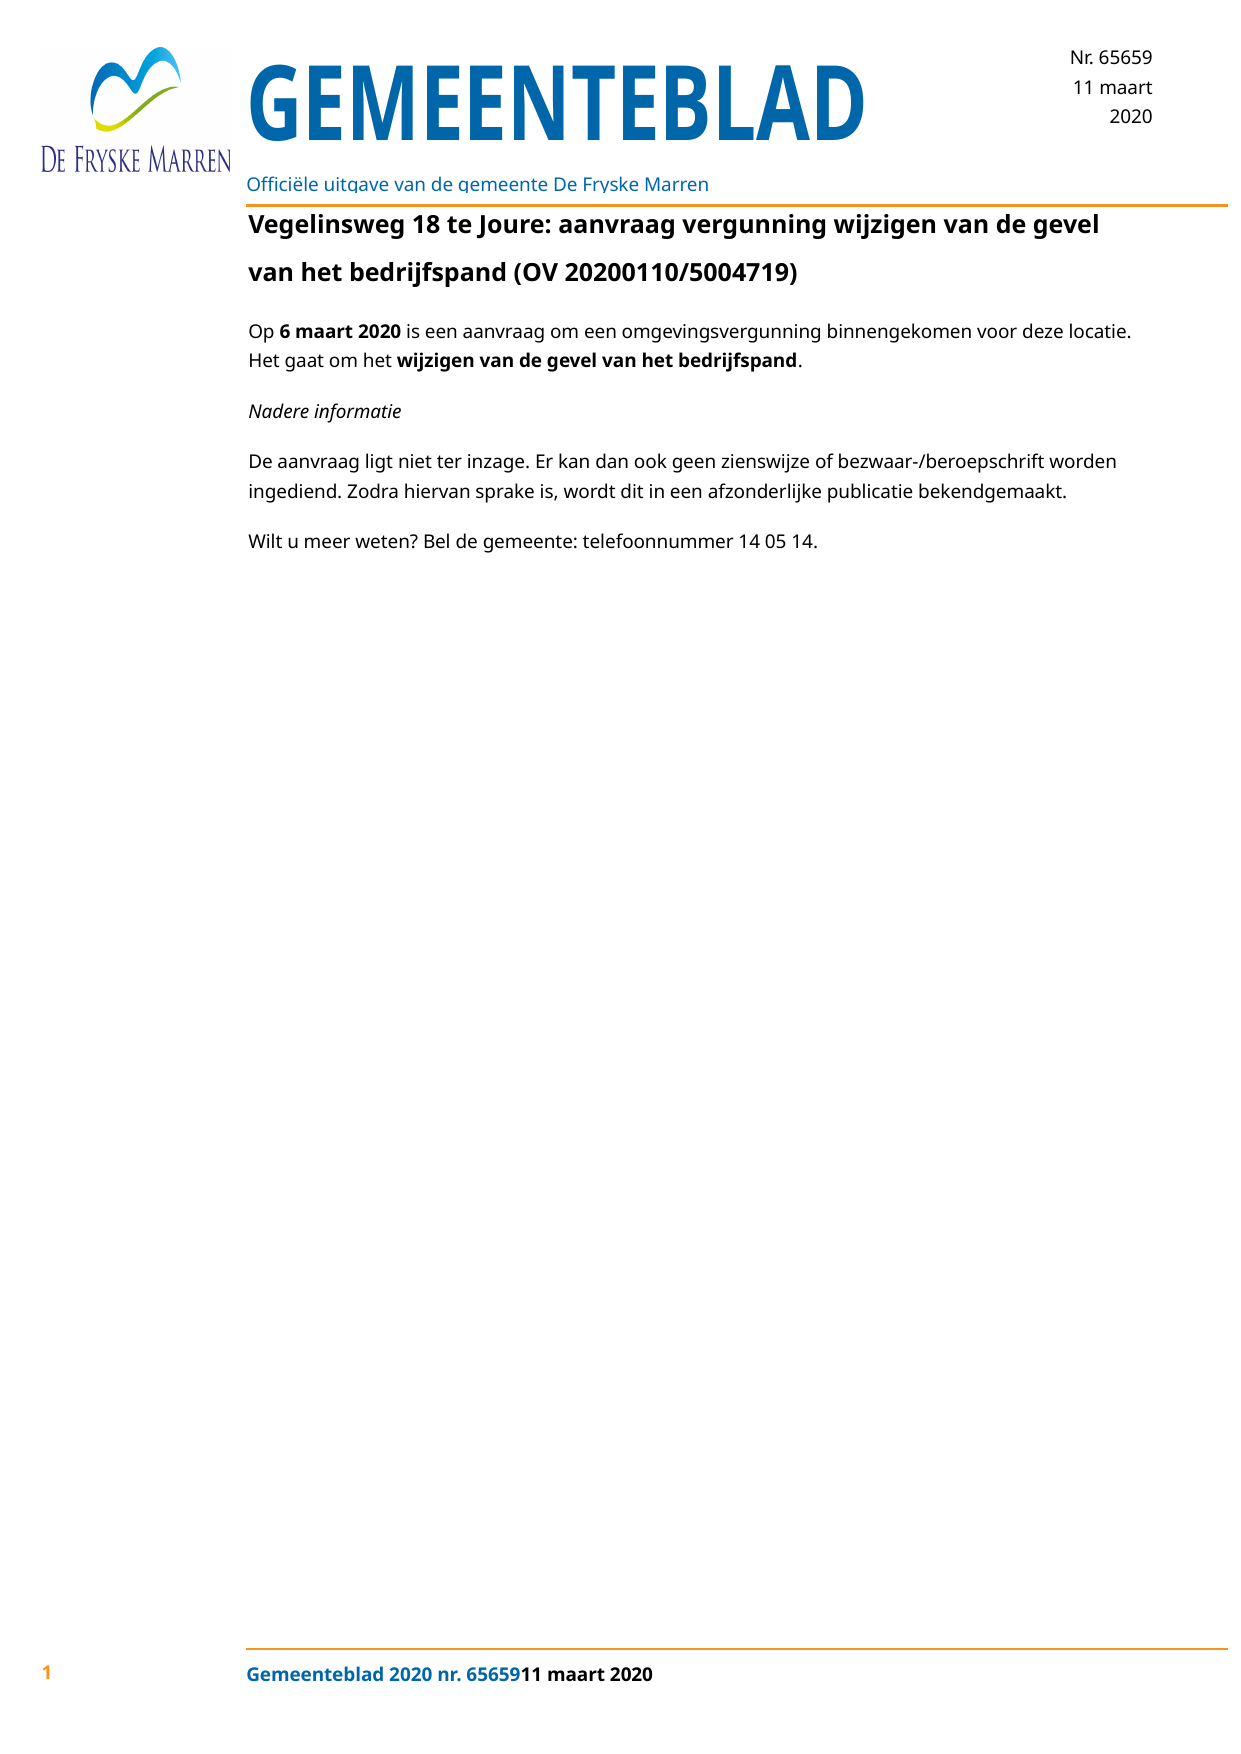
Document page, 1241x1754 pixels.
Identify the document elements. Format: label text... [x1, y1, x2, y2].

text Op 6 maart 2020 is een aanvraag om een omgevingsvergunning binnengekomen voor deze locatie. Het gaat om het wijzigen van de gevel van het bedrijfspand. [248, 318, 1152, 373]
text Nadere informatie [248, 398, 1152, 424]
text Wilt u meer weten? Bel de gemeente: telefoonnummer 14 05 14. [248, 528, 1152, 554]
text De aanvraag ligt niet ter inzage. Er kan dan ook geen zienswijze of bezwaar-/beroepschrift worden ingediend. Zodra hiervan sprake is, wordt dit in een afzonderlijke publicatie bekendgemaakt. [248, 448, 1152, 504]
text Vegelinsweg 18 te Joure: aanvraag vergunning wijzigen van de gevel van het bedrijfspand (OV 20200110/5004719) [248, 207, 1152, 288]
picture [41, 47, 231, 172]
